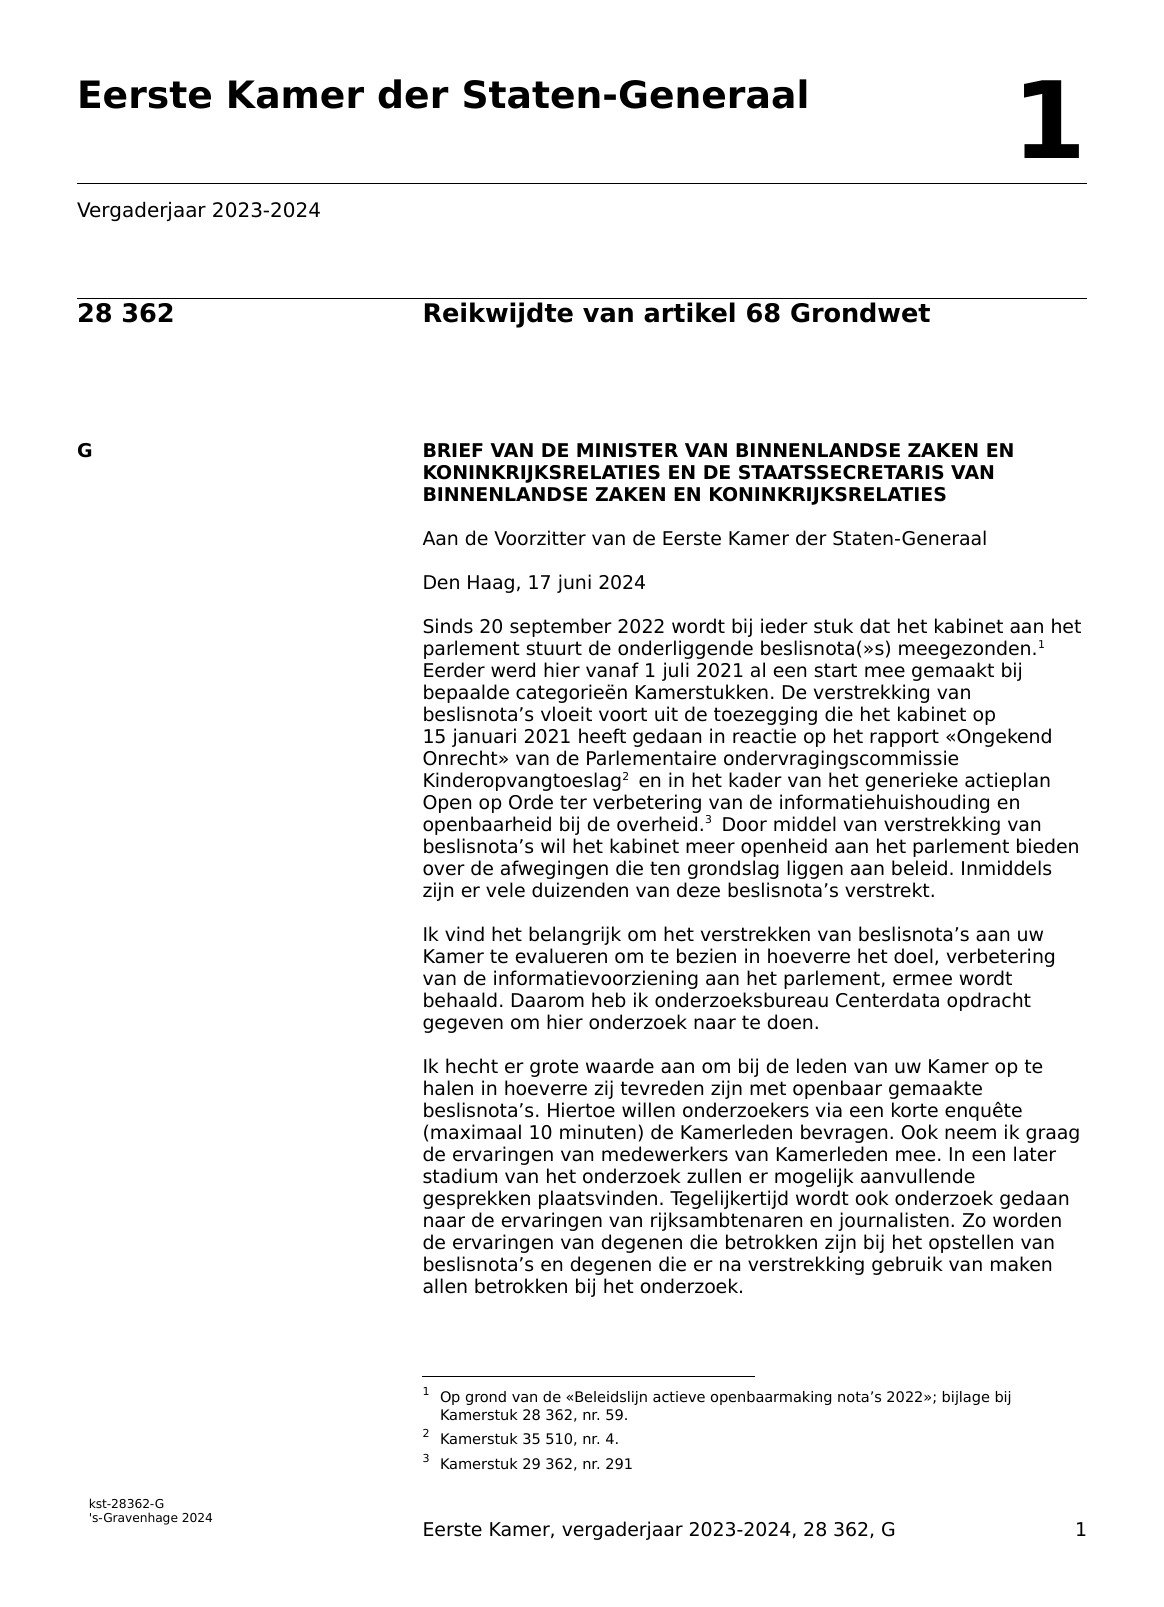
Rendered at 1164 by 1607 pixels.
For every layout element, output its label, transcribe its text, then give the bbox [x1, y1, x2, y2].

subtitle 28 362 Reikwijdte van artikel 68 Grondwet [77, 299, 1087, 329]
text Ik hecht er grote waarde aan om bij de leden van uw Kamer op te halen in hoeverre zij tevreden zijn met openbaar gemaakte beslisnota’s. Hiertoe willen onderzoekers via een korte enquête (maximaal 10 minuten) de Kamerleden bevragen. Ook neem ik graag de ervaringen van medewerkers van Kamerleden mee. In een later stadium van het onderzoek zullen er mogelijk aanvullende gesprekken plaatsvinden. Tegelijkertijd wordt ook onderzoek gedaan naar de ervaringen van rijksambtenaren en journalisten. Zo worden de ervaringen van degenen die betrokken zijn bij het opstellen van beslisnota’s en degenen die er na verstrekking gebruik van maken allen betrokken bij het onderzoek. [422, 1056, 1087, 1298]
text Kamerstuk 29 362, nr. 291 [422, 1452, 1087, 1474]
text Den Haag, 17 juni 2024 [422, 572, 1087, 594]
table_cell Vergaderjaar 2023-2024 [77, 184, 1087, 298]
text 's-Gravenhage 2024 [88, 1511, 323, 1525]
text Ik vind het belangrijk om het verstrekken van beslisnota’s aan uw Kamer te evalueren om te bezien in hoeverre het doel, verbetering van de informatievoorziening aan het parlement, ermee wordt behaald. Daarom heb ik onderzoeksbureau Centerdata opdracht gegeven om hier onderzoek naar te doen. [422, 924, 1087, 1034]
table_header 1 [886, 59, 1087, 183]
text Kamerstuk 35 510, nr. 4. [422, 1427, 1087, 1449]
text Sinds 20 september 2022 wordt bij ieder stuk dat het kabinet aan het parlement stuurt de onderliggende beslisnota(»s) meegezonden. Eerder werd hier vanaf 1 juli 2021 al een start mee gemaakt bij bepaalde categorieën Kamerstukken. De verstrekking van beslisnota’s vloeit voort uit de toezegging die het kabinet op 15 januari 2021 heeft gedaan in reactie op het rapport «Ongekend Onrecht» van de Parlementaire ondervragingscommissie Kinderopvangtoeslag en in het kader van het generieke actieplan Open op Orde ter verbetering van de informatiehuishouding en openbaarheid bij de overheid. Door middel van verstrekking van beslisnota’s wil het kabinet meer openheid aan het parlement bieden over de afwegingen die ten grondslag liggen aan beleid. Inmiddels zijn er vele duizenden van deze beslisnota’s verstrekt. [422, 616, 1087, 902]
table_header Eerste Kamer der Staten-Generaal [77, 59, 886, 183]
subtitle G BRIEF VAN DE MINISTER VAN BINNENLANDSE ZAKEN EN KONINKRIJKSRELATIES EN DE STAATSSECRETARIS VAN BINNENLANDSE ZAKEN EN KONINKRIJKSRELATIES [77, 440, 1087, 506]
text Op grond van de «Beleidslijn actieve openbaarmaking nota’s 2022»; bijlage bij Kamerstuk 28 362, nr. 59. [422, 1385, 1087, 1424]
text Aan de Voorzitter van de Eerste Kamer der Staten-Generaal [422, 528, 1087, 550]
text kst-28362-G [88, 1497, 323, 1511]
